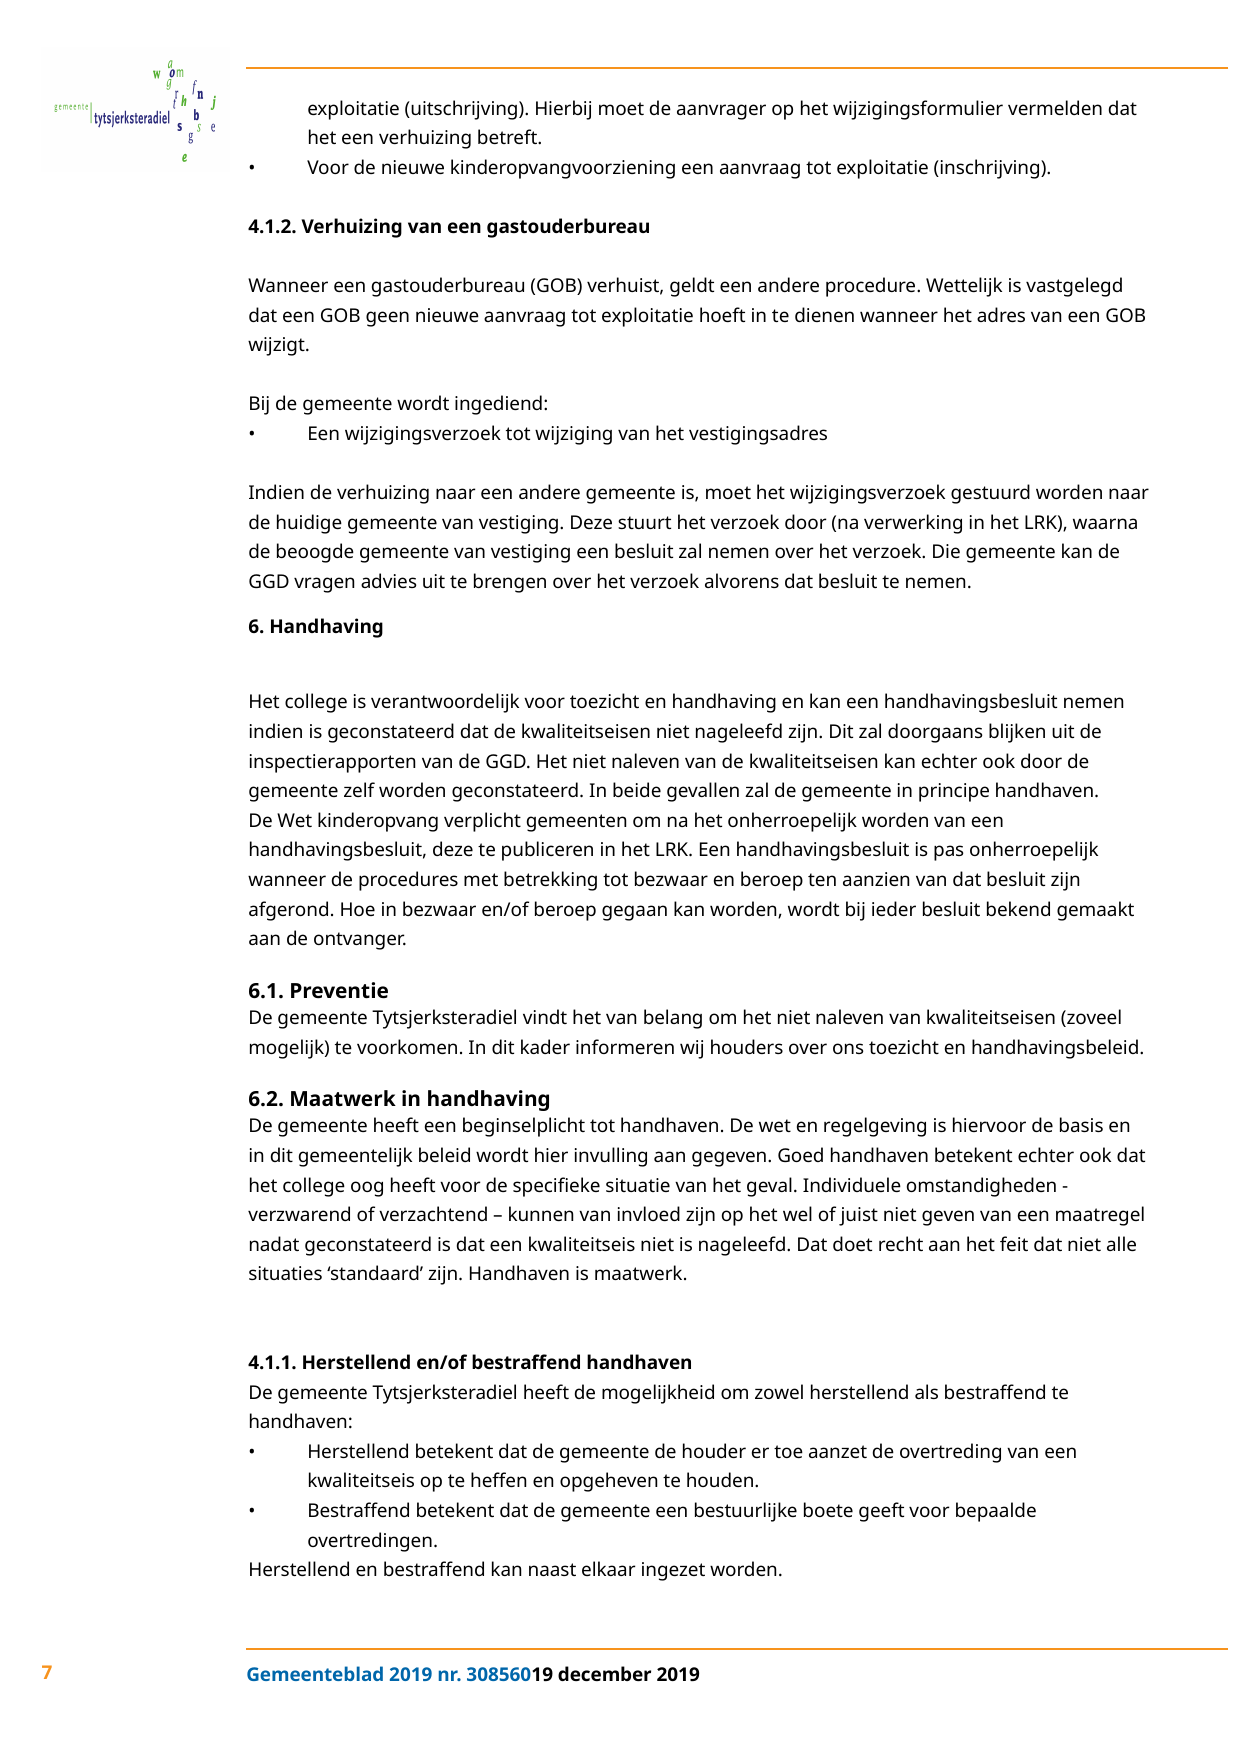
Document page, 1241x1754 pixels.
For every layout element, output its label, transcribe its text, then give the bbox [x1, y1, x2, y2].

text 6. Handhaving [248, 614, 1152, 639]
text Indien de verhuizing naar een andere gemeente is, moet het wijzigingsverzoek gestuurd worden naar de huidige gemeente van vestiging. Deze stuurt het verzoek door (na verwerking in het LRK), waarna de beoogde gemeente van vestiging een besluit zal nemen over het verzoek. Die gemeente kan de GGD vragen advies uit te brengen over het verzoek alvorens dat besluit te nemen. [248, 479, 1152, 594]
text Het college is verantwoordelijk voor toezicht en handhaving en kan een handhavingsbesluit nemen indien is geconstateerd dat de kwaliteitseisen niet nageleefd zijn. Dit zal doorgaans blijken uit de inspectierapporten van de GGD. Het niet naleven van de kwaliteitseisen kan echter ook door de gemeente zelf worden geconstateerd. In beide gevallen zal de gemeente in principe handhaven. [248, 689, 1152, 803]
text De Wet kinderopvang verplicht gemeenten om na het onherroepelijk worden van een handhavingsbesluit, deze te publiceren in het LRK. Een handhavingsbesluit is pas onherroepelijk wanneer de procedures met betrekking tot bezwaar en beroep ten aanzien van dat besluit zijn afgerond. Hoe in bezwaar en/of beroep gegaan kan worden, wordt bij ieder besluit bekend gemaakt aan de ontvanger. [248, 807, 1152, 951]
text De gemeente heeft een beginselplicht tot handhaven. De wet en regelgeving is hiervoor de basis en in dit gemeentelijk beleid wordt hier invulling aan gegeven. Goed handhaven betekent echter ook dat het college oog heeft voor de specifieke situatie van het geval. Individuele omstandigheden - verzwarend of verzachtend – kunnen van invloed zijn op het wel of juist niet geven van een maatregel nadat geconstateerd is dat een kwaliteitseis niet is nageleefd. Dat doet recht aan het feit dat niet alle situaties ‘standaard’ zijn. Handhaven is maatwerk. [248, 1113, 1152, 1286]
text Herstellend en bestraffend kan naast elkaar ingezet worden. [248, 1556, 1152, 1582]
text 4.1.1. Herstellend en/of bestraffend handhaven [248, 1349, 1152, 1375]
text De gemeente Tytsjerksteradiel vindt het van belang om het niet naleven van kwaliteitseisen (zoveel mogelijk) te voorkomen. In dit kader informeren wij houders over ons toezicht en handhavingsbeleid. [248, 1004, 1152, 1059]
picture [41, 47, 231, 172]
list Herstellend betekent dat de gemeente de houder er toe aanzet de overtreding van een kwaliteitseis op te heffen en opgeheven te houden. [248, 1438, 1152, 1493]
text Wanneer een gastouderbureau (GOB) verhuist, geldt een andere procedure. Wettelijk is vastgelegd dat een GOB geen nieuwe aanvraag tot exploitatie hoeft in te dienen wanneer het adres van een GOB wijzigt. [248, 272, 1152, 357]
text 6.2. Maatwerk in handhaving [248, 1084, 1152, 1113]
text 6.1. Preventie [248, 976, 1152, 1004]
list exploitatie (uitschrijving). Hierbij moet de aanvrager op het wijzigingsformulier vermelden dat het een verhuizing betreft. [248, 95, 1152, 150]
list Voor de nieuwe kinderopvangvoorziening een aanvraag tot exploitatie (inschrijving). [248, 154, 1152, 180]
text Bij de gemeente wordt ingediend: [248, 391, 1152, 416]
list Een wijzigingsverzoek tot wijziging van het vestigingsadres [248, 420, 1152, 446]
text De gemeente Tytsjerksteradiel heeft de mogelijkheid om zowel herstellend als bestraffend te handhaven: [248, 1379, 1152, 1434]
text 4.1.2. Verhuizing van een gastouderbureau [248, 213, 1152, 239]
list Bestraffend betekent dat de gemeente een bestuurlijke boete geeft voor bepaalde overtredingen. [248, 1497, 1152, 1553]
